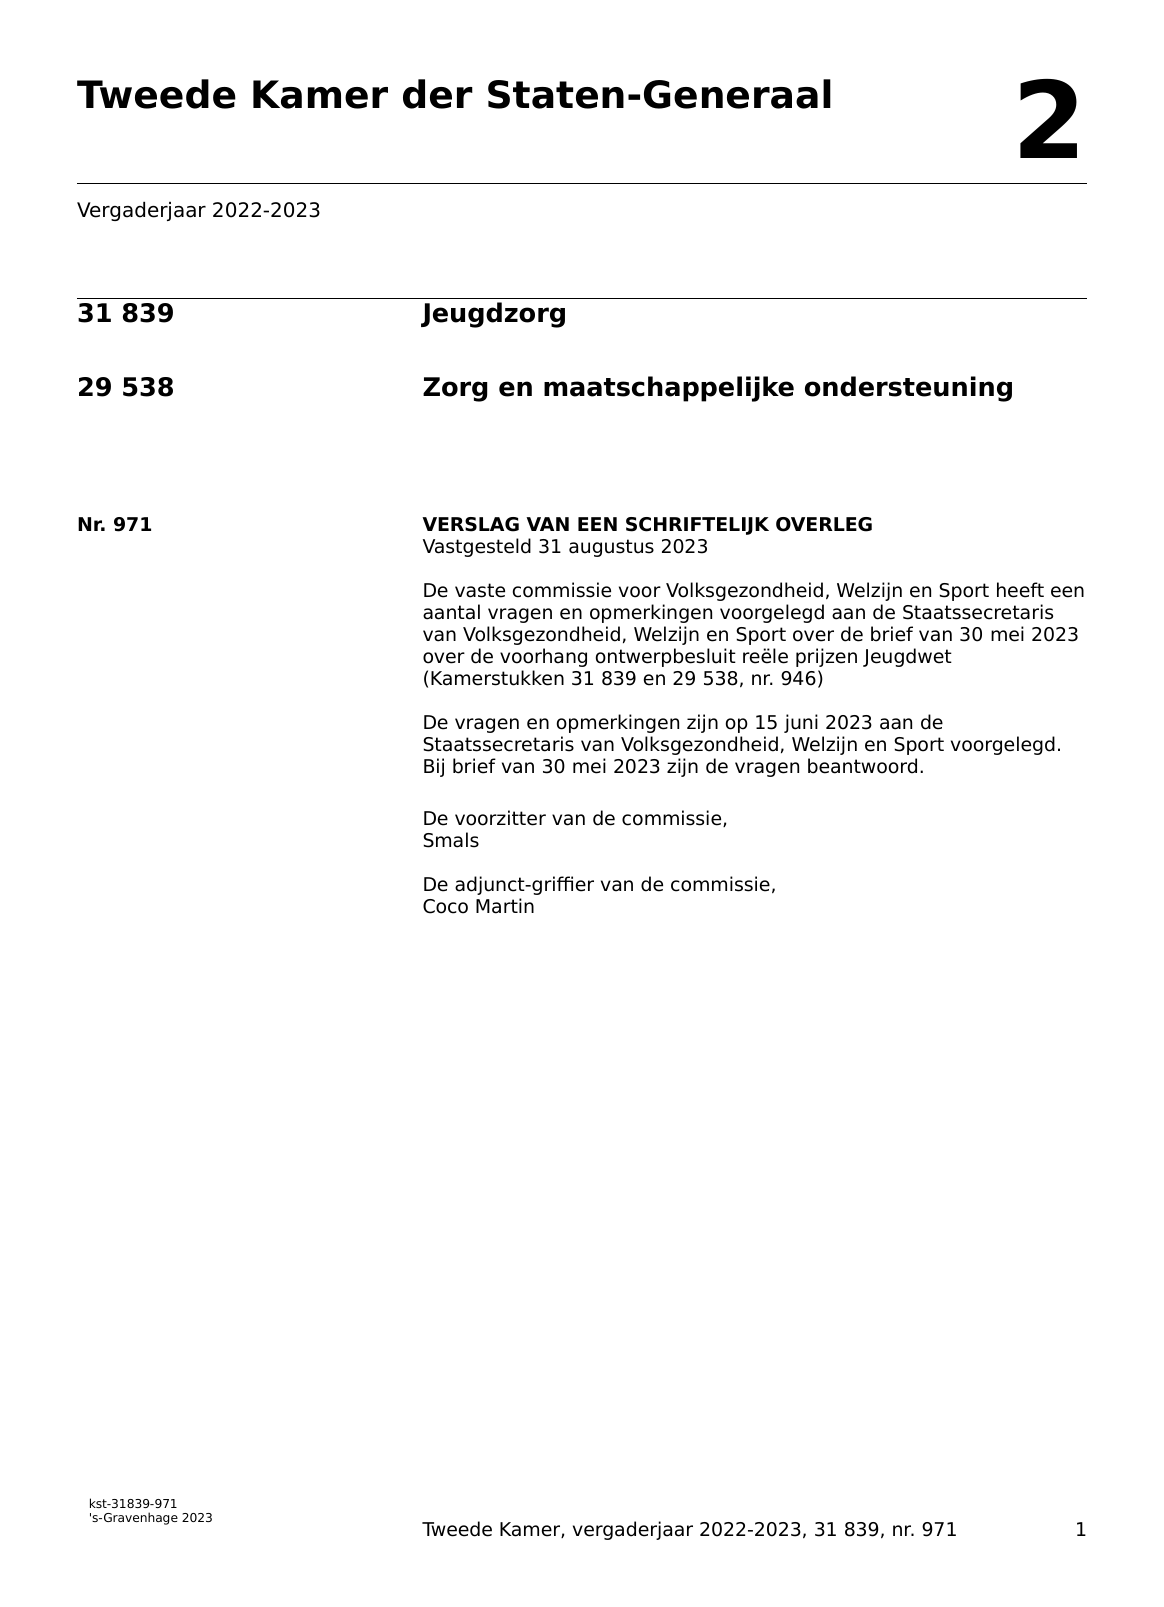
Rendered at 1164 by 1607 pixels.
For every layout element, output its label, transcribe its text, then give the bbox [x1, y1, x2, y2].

table_cell Vergaderjaar 2022-2023 [77, 184, 1087, 298]
subtitle 31 839 Jeugdzorg [77, 299, 1087, 329]
table_header Tweede Kamer der Staten-Generaal [77, 59, 886, 183]
text De adjunct-griffier van de commissie, Coco Martin [422, 874, 1087, 918]
subtitle Nr. 971 VERSLAG VAN EEN SCHRIFTELIJK OVERLEG [77, 514, 1087, 536]
text De vragen en opmerkingen zijn op 15 juni 2023 aan de Staatssecretaris van Volksgezondheid, Welzijn en Sport voorgelegd. Bij brief van 30 mei 2023 zijn de vragen beantwoord. [422, 712, 1087, 778]
text Vastgesteld 31 augustus 2023 [422, 536, 1087, 558]
text De voorzitter van de commissie, Smals [422, 808, 1087, 852]
text De vaste commissie voor Volksgezondheid, Welzijn en Sport heeft een aantal vragen en opmerkingen voorgelegd aan de Staatssecretaris van Volksgezondheid, Welzijn en Sport over de brief van 30 mei 2023 over de voorhang ontwerpbesluit reële prijzen Jeugdwet (Kamerstukken 31 839 en 29 538, nr. 946) [422, 580, 1087, 690]
text kst-31839-971 [88, 1497, 323, 1511]
subtitle 29 538 Zorg en maatschappelijke ondersteuning [77, 373, 1087, 403]
text 's-Gravenhage 2023 [88, 1511, 323, 1525]
table_header 2 [886, 59, 1087, 183]
